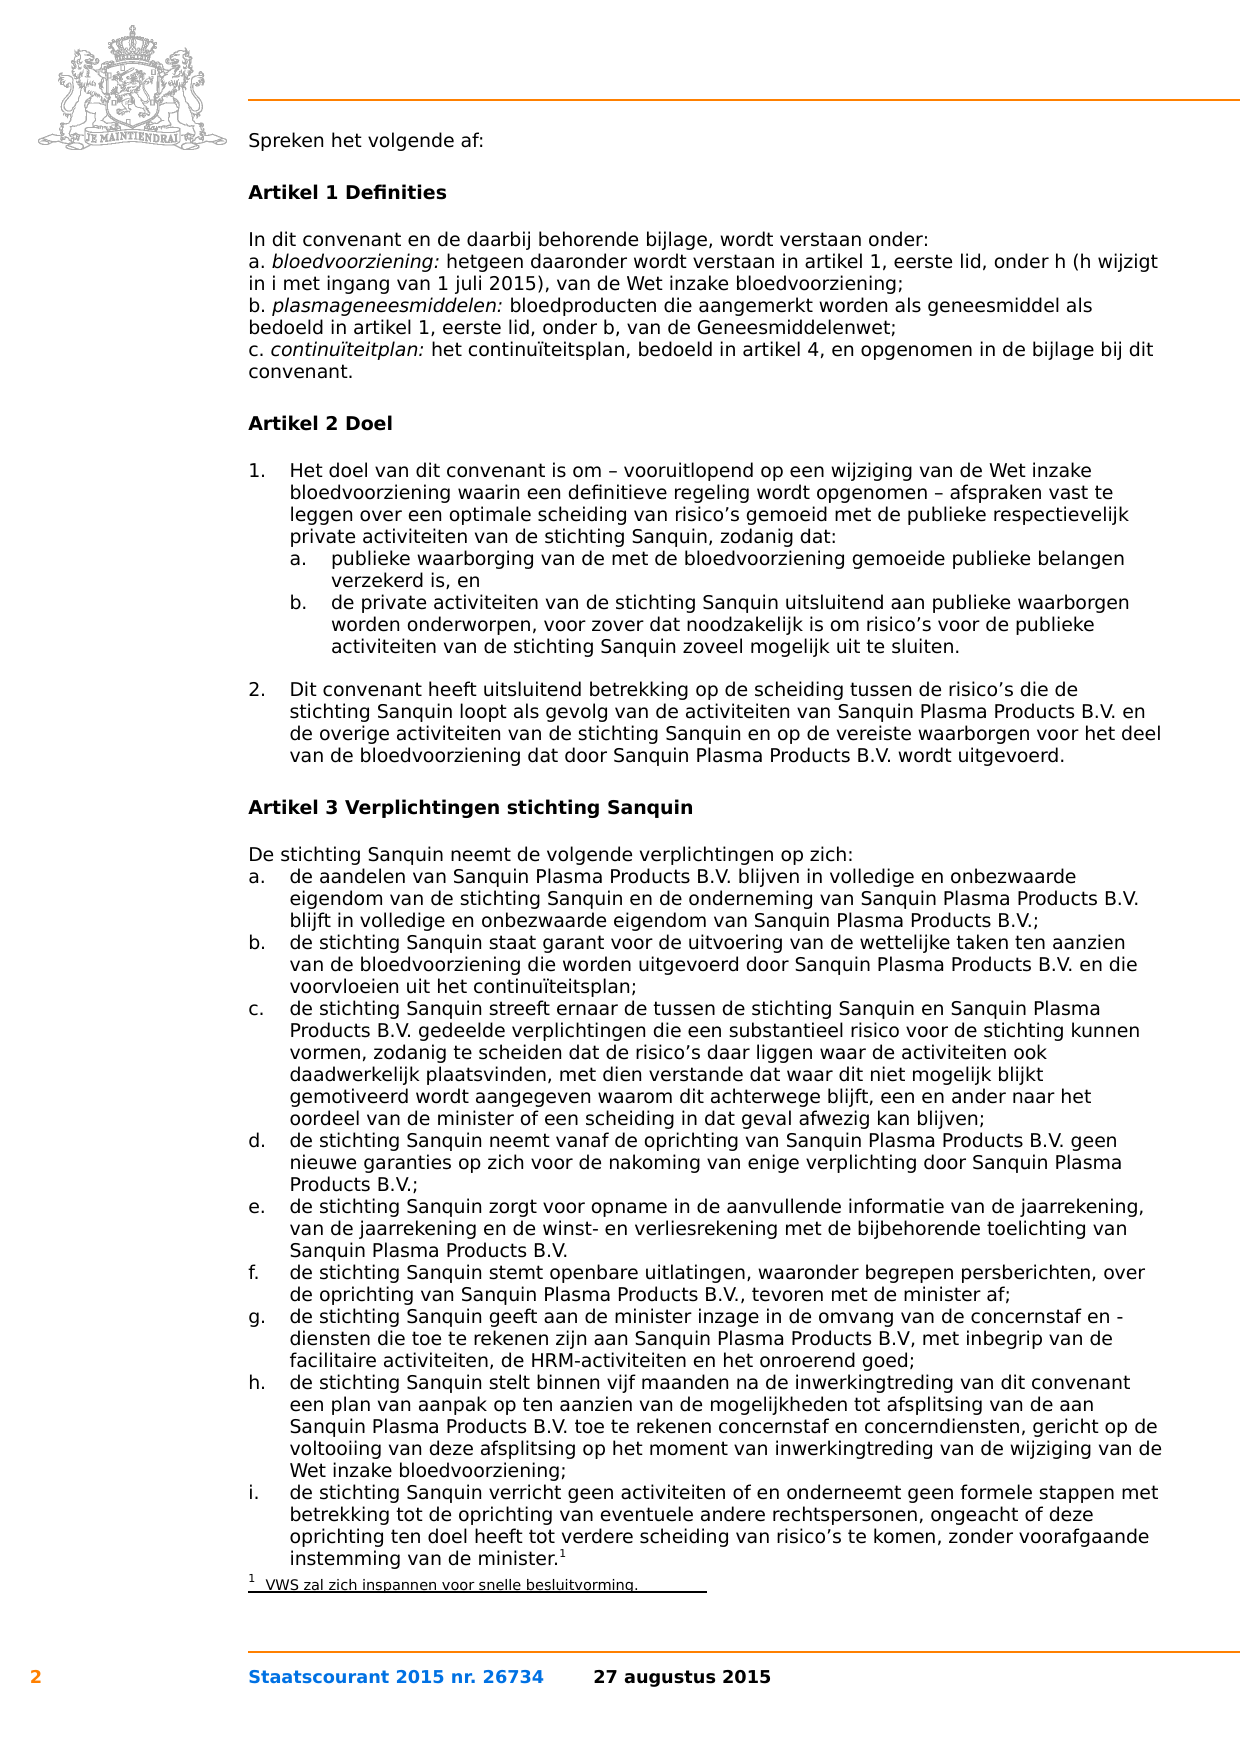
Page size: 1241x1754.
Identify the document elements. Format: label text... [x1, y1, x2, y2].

subtitle Artikel 3 Verplichtingen stichting Sanquin [248, 797, 1163, 819]
picture [38, 25, 227, 150]
text d. de stichting Sanquin neemt vanaf de oprichting van Sanquin Plasma Products B.V. geen nieuwe garanties op zich voor de nakoming van enige verplichting door Sanquin Plasma Products B.V.; [248, 1130, 1163, 1196]
text b. de stichting Sanquin staat garant voor de uitvoering van de wettelijke taken ten aanzien van de bloedvoorziening die worden uitgevoerd door Sanquin Plasma Products B.V. en die voorvloeien uit het continuïteitsplan; [248, 932, 1163, 998]
text 2. Dit convenant heeft uitsluitend betrekking op de scheiding tussen de risico’s die de stichting Sanquin loopt als gevolg van de activiteiten van Sanquin Plasma Products B.V. en de overige activiteiten van de stichting Sanquin en op de vereiste waarborgen voor het deel van de bloedvoorziening dat door Sanquin Plasma Products B.V. wordt uitgevoerd. [248, 679, 1163, 767]
text c. de stichting Sanquin streeft ernaar de tussen de stichting Sanquin en Sanquin Plasma Products B.V. gedeelde verplichtingen die een substantieel risico voor de stichting kunnen vormen, zodanig te scheiden dat de risico’s daar liggen waar de activiteiten ook daadwerkelijk plaatsvinden, met dien verstande dat waar dit niet mogelijk blijkt gemotiveerd wordt aangegeven waarom dit achterwege blijft, een en ander naar het oordeel van de minister of een scheiding in dat geval afwezig kan blijven; [248, 998, 1163, 1130]
text c. continuïteitplan: het continuïteitsplan, bedoeld in artikel 4, en opgenomen in de bijlage bij dit convenant. [248, 339, 1163, 383]
text f. de stichting Sanquin stemt openbare uitlatingen, waaronder begrepen persberichten, over de oprichting van Sanquin Plasma Products B.V., tevoren met de minister af; [248, 1262, 1163, 1306]
text 1. Het doel van dit convenant is om – vooruitlopend op een wijziging van de Wet inzake bloedvoorziening waarin een definitieve regeling wordt opgenomen – afspraken vast te leggen over een optimale scheiding van risico’s gemoeid met de publieke respectievelijk private activiteiten van de stichting Sanquin, zodanig dat: [248, 460, 1163, 548]
text e. de stichting Sanquin zorgt voor opname in de aanvullende informatie van de jaarrekening, van de jaarrekening en de winst- en verliesrekening met de bijbehorende toelichting van Sanquin Plasma Products B.V. [248, 1196, 1163, 1262]
text g. de stichting Sanquin geeft aan de minister inzage in de omvang van de concernstaf en -diensten die toe te rekenen zijn aan Sanquin Plasma Products B.V, met inbegrip van de facilitaire activiteiten, de HRM-activiteiten en het onroerend goed; [248, 1306, 1163, 1372]
text De stichting Sanquin neemt de volgende verplichtingen op zich: [248, 844, 1163, 866]
text h. de stichting Sanquin stelt binnen vijf maanden na de inwerkingtreding van dit convenant een plan van aanpak op ten aanzien van de mogelijkheden tot afsplitsing van de aan Sanquin Plasma Products B.V. toe te rekenen concernstaf en concerndiensten, gericht op de voltooiing van deze afsplitsing op het moment van inwerkingtreding van de wijziging van de Wet inzake bloedvoorziening; [248, 1372, 1163, 1482]
text i. de stichting Sanquin verricht geen activiteiten of en onderneemt geen formele stappen met betrekking tot de oprichting van eventuele andere rechtspersonen, ongeacht of deze oprichting ten doel heeft tot verdere scheiding van risico’s te komen, zonder voorafgaande instemming van de minister. [248, 1482, 1163, 1569]
subtitle Artikel 1 Definities [248, 182, 1163, 204]
text b. plasmageneesmiddelen: bloedproducten die aangemerkt worden als geneesmiddel als bedoeld in artikel 1, eerste lid, onder b, van de Geneesmiddelenwet; [248, 295, 1163, 339]
text a. publieke waarborging van de met de bloedvoorziening gemoeide publieke belangen verzekerd is, en [289, 548, 1163, 592]
text a. bloedvoorziening: hetgeen daaronder wordt verstaan in artikel 1, eerste lid, onder h (h wijzigt in i met ingang van 1 juli 2015), van de Wet inzake bloedvoorziening; [248, 251, 1163, 295]
text In dit convenant en de daarbij behorende bijlage, wordt verstaan onder: [248, 229, 1163, 251]
subtitle Artikel 2 Doel [248, 413, 1163, 435]
text a. de aandelen van Sanquin Plasma Products B.V. blijven in volledige en onbezwaarde eigendom van de stichting Sanquin en de onderneming van Sanquin Plasma Products B.V. blijft in volledige en onbezwaarde eigendom van Sanquin Plasma Products B.V.; [248, 866, 1163, 932]
text VWS zal zich inspannen voor snelle besluitvorming. [248, 1572, 1163, 1594]
text Spreken het volgende af: [248, 130, 1163, 152]
text b. de private activiteiten van de stichting Sanquin uitsluitend aan publieke waarborgen worden onderworpen, voor zover dat noodzakelijk is om risico’s voor de publieke activiteiten van de stichting Sanquin zoveel mogelijk uit te sluiten. [289, 592, 1163, 657]
